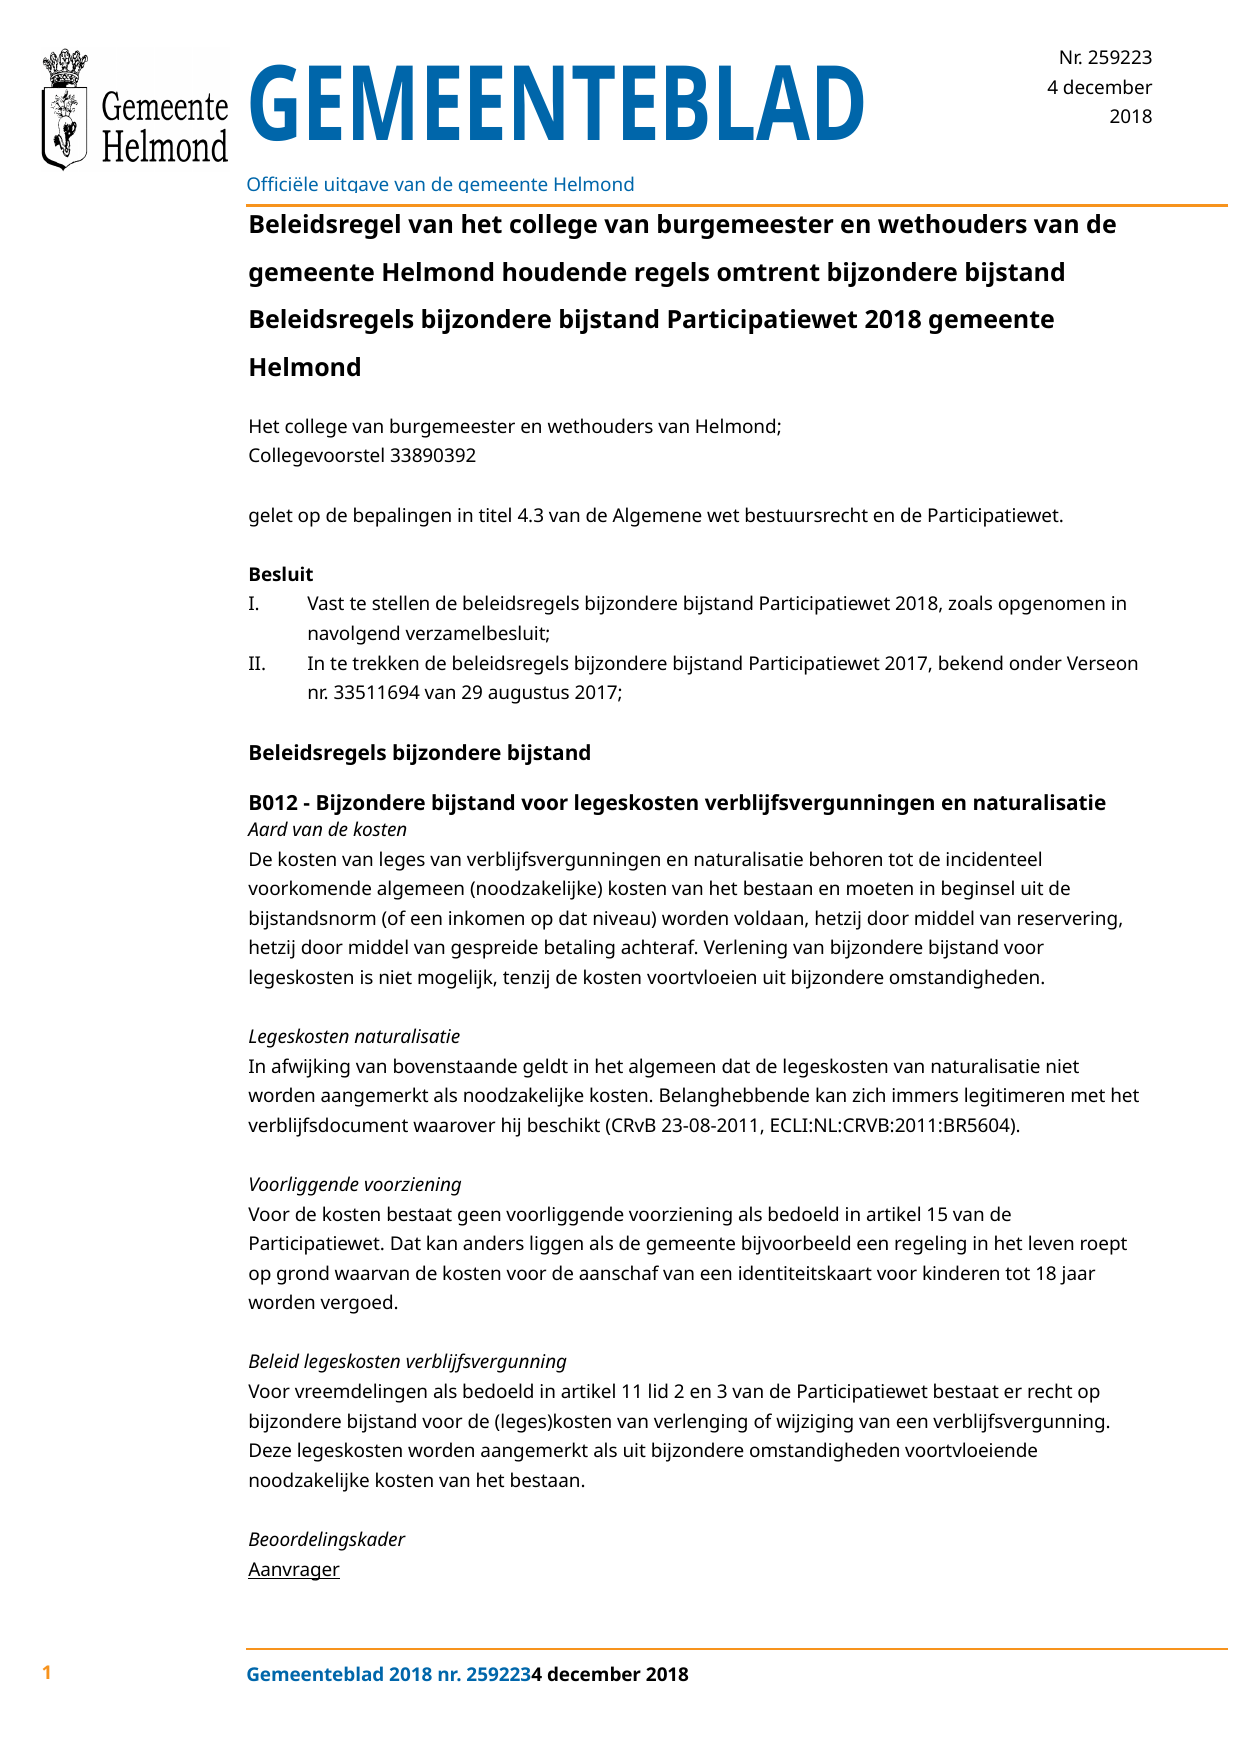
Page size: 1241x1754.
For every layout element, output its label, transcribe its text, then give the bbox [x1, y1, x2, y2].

text Aanvrager [248, 1556, 1152, 1582]
text In afwijking van bovenstaande geldt in het algemeen dat de legeskosten van naturalisatie niet worden aangemerkt als noodzakelijke kosten. Belanghebbende kan zich immers legitimeren met het verblijfsdocument waarover hij beschikt (CRvB 23-08-2011, ECLI:NL:CRVB:2011:BR5604). [248, 1053, 1152, 1138]
text Beleid legeskosten verblijfsvergunning [248, 1349, 1152, 1374]
text Beleidsregel van het college van burgemeester en wethouders van de gemeente Helmond houdende regels omtrent bijzondere bijstand Beleidsregels bijzondere bijstand Participatiewet 2018 gemeente Helmond [248, 207, 1152, 384]
text Beleidsregels bijzondere bijstand [248, 738, 1152, 767]
text Beoordelingskader [248, 1526, 1152, 1552]
text Legeskosten naturalisatie [248, 1023, 1152, 1049]
text Besluit [248, 561, 1152, 587]
text De kosten van leges van verblijfsvergunningen en naturalisatie behoren tot de incidenteel voorkomende algemeen (noodzakelijke) kosten van het bestaan en moeten in beginsel uit de bijstandsnorm (of een inkomen op dat niveau) worden voldaan, hetzij door middel van reservering, hetzij door middel van gespreide betaling achteraf. Verlening van bijzondere bijstand voor legeskosten is niet mogelijk, tenzij de kosten voortvloeien uit bijzondere omstandigheden. [248, 846, 1152, 990]
text B012 - Bijzondere bijstand voor legeskosten verblijfsvergunningen en naturalisatie [248, 788, 1152, 816]
picture [41, 47, 231, 172]
list Vast te stellen de beleidsregels bijzondere bijstand Participatiewet 2018, zoals opgenomen in navolgend verzamelbesluit; [248, 591, 1152, 646]
text Voor de kosten bestaat geen voorliggende voorziening als bedoeld in artikel 15 van de Participatiewet. Dat kan anders liggen als de gemeente bijvoorbeeld een regeling in het leven roept op grond waarvan de kosten voor de aanschaf van een identiteitskaart voor kinderen tot 18 jaar worden vergoed. [248, 1201, 1152, 1315]
text Het college van burgemeester en wethouders van Helmond; [248, 413, 1152, 439]
text Voorliggende voorziening [248, 1171, 1152, 1197]
text Aard van de kosten [248, 816, 1152, 842]
text Voor vreemdelingen als bedoeld in artikel 11 lid 2 en 3 van de Participatiewet bestaat er recht op bijzondere bijstand voor de (leges)kosten van verlenging of wijziging van een verblijfsvergunning. Deze legeskosten worden aangemerkt als uit bijzondere omstandigheden voortvloeiende noodzakelijke kosten van het bestaan. [248, 1378, 1152, 1493]
text Collegevoorstel 33890392 [248, 443, 1152, 468]
text gelet op de bepalingen in titel 4.3 van de Algemene wet bestuursrecht en de Participatiewet. [248, 502, 1152, 528]
list In te trekken de beleidsregels bijzondere bijstand Participatiewet 2017, bekend onder Verseon nr. 33511694 van 29 augustus 2017; [248, 650, 1152, 705]
